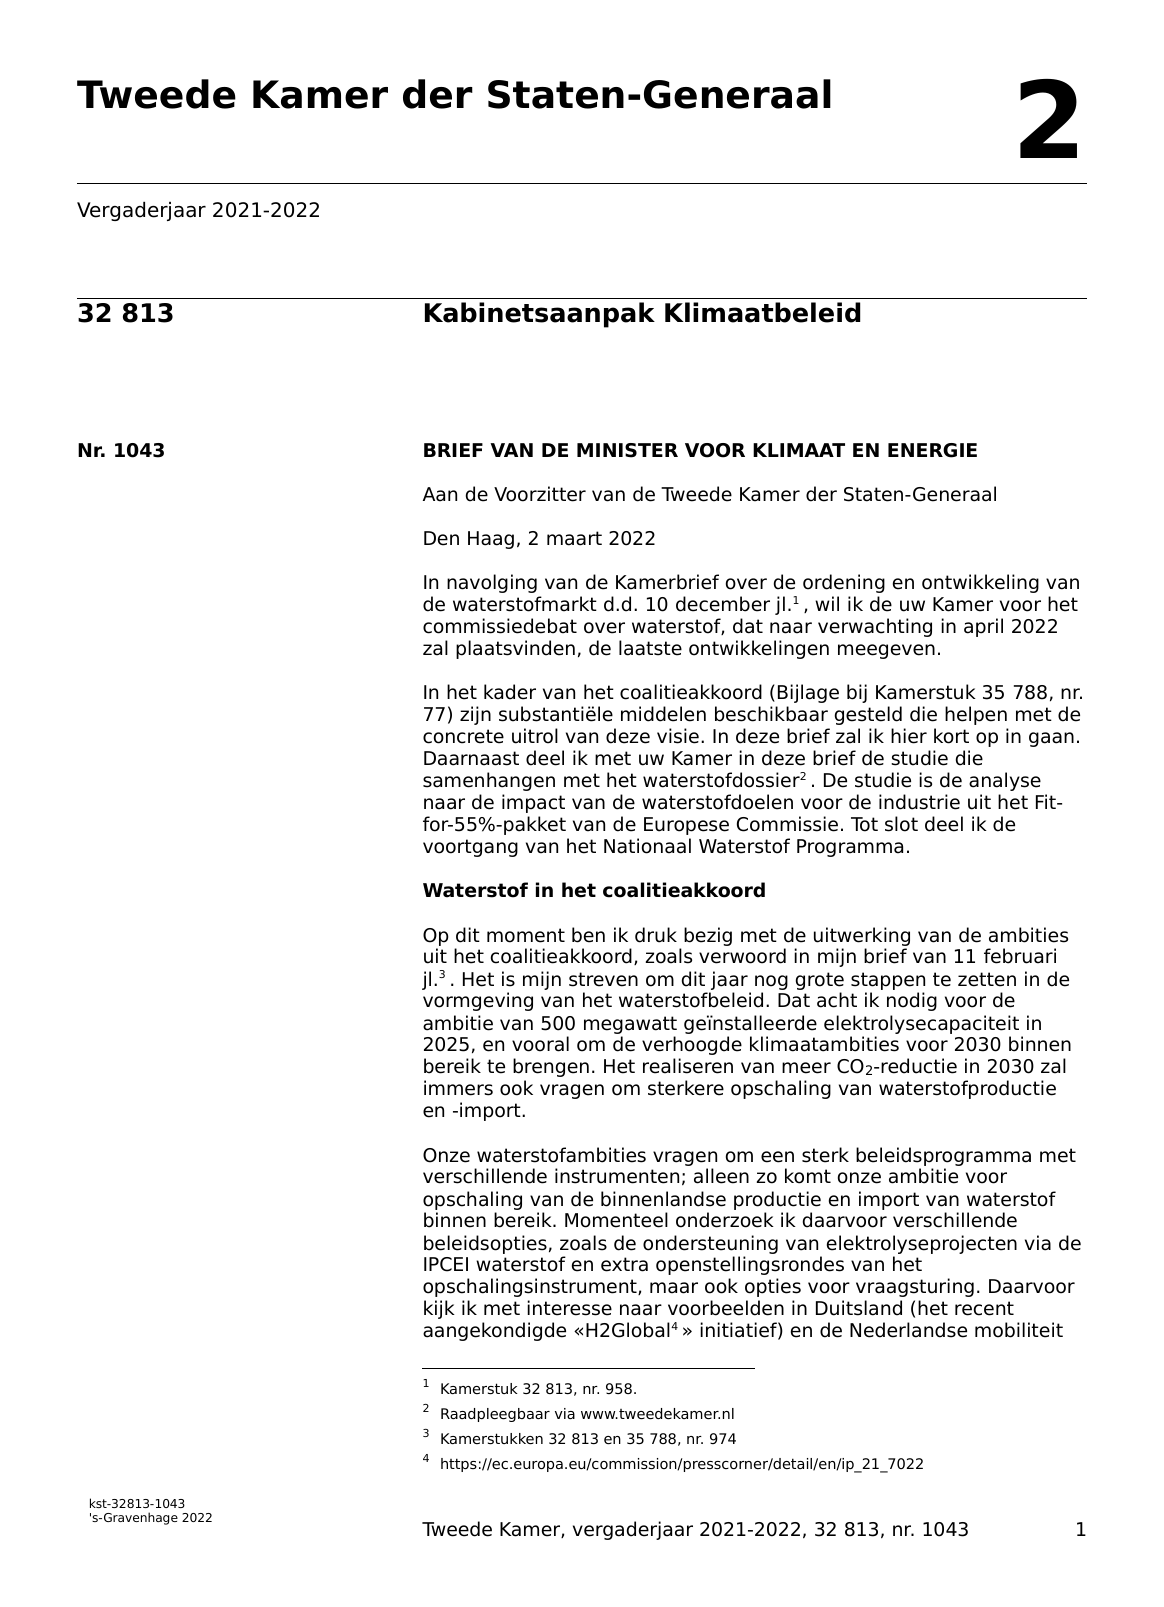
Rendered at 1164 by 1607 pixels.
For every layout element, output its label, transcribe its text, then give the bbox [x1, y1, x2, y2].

table_header 2 [886, 59, 1087, 183]
subtitle Nr. 1043 BRIEF VAN DE MINISTER VOOR KLIMAAT EN ENERGIE [77, 440, 1087, 462]
text In het kader van het coalitieakkoord (Bijlage bij Kamerstuk 35 788, nr. 77) zijn substantiële middelen beschikbaar gesteld die helpen met de concrete uitrol van deze visie. In deze brief zal ik hier kort op in gaan. Daarnaast deel ik met uw Kamer in deze brief de studie die samenhangen met het waterstofdossier. De studie is de analyse naar de impact van de waterstofdoelen voor de industrie uit het Fit-for-55%-pakket van de Europese Commissie. Tot slot deel ik de voortgang van het Nationaal Waterstof Programma. [422, 682, 1087, 858]
text Op dit moment ben ik druk bezig met de uitwerking van de ambities uit het coalitieakkoord, zoals verwoord in mijn brief van 11 februari jl.. Het is mijn streven om dit jaar nog grote stappen te zetten in de vormgeving van het waterstofbeleid. Dat acht ik nodig voor de ambitie van 500 megawatt geïnstalleerde elektrolysecapaciteit in 2025, en vooral om de verhoogde klimaatambities voor 2030 binnen bereik te brengen. Het realiseren van meer CO2-reductie in 2030 zal immers ook vragen om sterkere opschaling van waterstofproductie en -import. [422, 924, 1087, 1122]
text Kamerstukken 32 813 en 35 788, nr. 974 [422, 1427, 1087, 1449]
text Den Haag, 2 maart 2022 [422, 528, 1087, 550]
subtitle Waterstof in het coalitieakkoord [422, 880, 1087, 902]
text kst-32813-1043 [88, 1497, 323, 1511]
subtitle 32 813 Kabinetsaanpak Klimaatbeleid [77, 299, 1087, 329]
table_header Tweede Kamer der Staten-Generaal [77, 59, 886, 183]
text Raadpleegbaar via www.tweedekamer.nl [422, 1402, 1087, 1424]
table_cell Vergaderjaar 2021-2022 [77, 184, 1087, 298]
text 's-Gravenhage 2022 [88, 1511, 323, 1525]
text Aan de Voorzitter van de Tweede Kamer der Staten-Generaal [422, 484, 1087, 506]
text Onze waterstofambities vragen om een sterk beleidsprogramma met verschillende instrumenten; alleen zo komt onze ambitie voor opschaling van de binnenlandse productie en import van waterstof binnen bereik. Momenteel onderzoek ik daarvoor verschillende beleidsopties, zoals de ondersteuning van elektrolyseprojecten via de IPCEI waterstof en extra openstellingsrondes van het opschalingsinstrument, maar ook opties voor vraagsturing. Daarvoor kijk ik met interesse naar voorbeelden in Duitsland (het recent aangekondigde «H2Global» initiatief) en de Nederlandse mobiliteit [422, 1144, 1087, 1342]
text https://ec.europa.eu/commission/presscorner/detail/en/ip_21_7022 [422, 1452, 1087, 1474]
text In navolging van de Kamerbrief over de ordening en ontwikkeling van de waterstofmarkt d.d. 10 december jl., wil ik de uw Kamer voor het commissiedebat over waterstof, dat naar verwachting in april 2022 zal plaatsvinden, de laatste ontwikkelingen meegeven. [422, 572, 1087, 660]
text Kamerstuk 32 813, nr. 958. [422, 1377, 1087, 1399]
